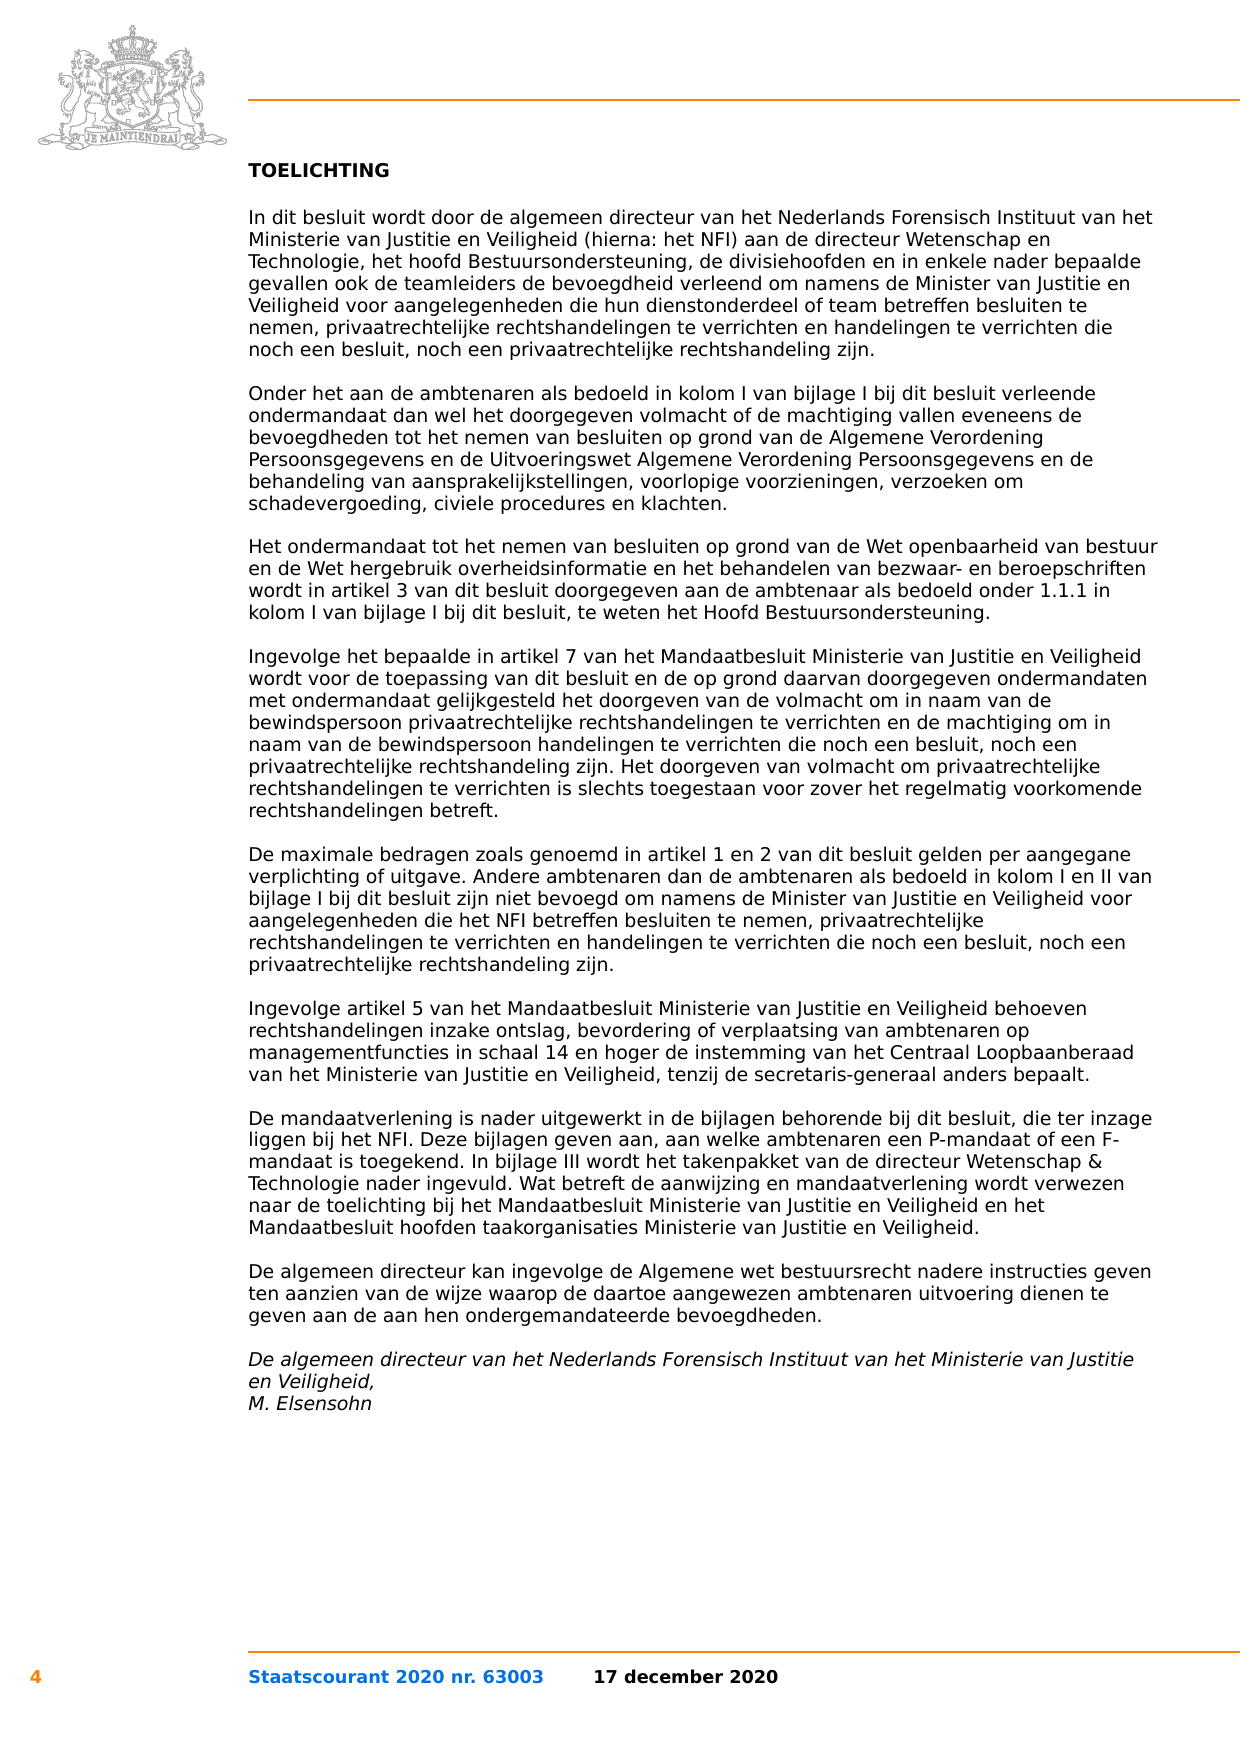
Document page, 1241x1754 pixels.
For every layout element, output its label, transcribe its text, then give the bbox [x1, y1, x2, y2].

text In dit besluit wordt door de algemeen directeur van het Nederlands Forensisch Instituut van het Ministerie van Justitie en Veiligheid (hierna: het NFI) aan de directeur Wetenschap en Technologie, het hoofd Bestuursondersteuning, de divisiehoofden en in enkele nader bepaalde gevallen ook de teamleiders de bevoegdheid verleend om namens de Minister van Justitie en Veiligheid voor aangelegenheden die hun dienstonderdeel of team betreffen besluiten te nemen, privaatrechtelijke rechtshandelingen te verrichten en handelingen te verrichten die noch een besluit, noch een privaatrechtelijke rechtshandeling zijn. [248, 207, 1163, 361]
subtitle TOELICHTING [248, 160, 1163, 182]
text Onder het aan de ambtenaren als bedoeld in kolom I van bijlage I bij dit besluit verleende ondermandaat dan wel het doorgegeven volmacht of de machtiging vallen eveneens de bevoegdheden tot het nemen van besluiten op grond van de Algemene Verordening Persoonsgegevens en de Uitvoeringswet Algemene Verordening Persoonsgegevens en de behandeling van aansprakelijkstellingen, voorlopige voorzieningen, verzoeken om schadevergoeding, civiele procedures en klachten. [248, 383, 1163, 514]
text Ingevolge artikel 5 van het Mandaatbesluit Ministerie van Justitie en Veiligheid behoeven rechtshandelingen inzake ontslag, bevordering of verplaatsing van ambtenaren op managementfuncties in schaal 14 en hoger de instemming van het Centraal Loopbaanberaad van het Ministerie van Justitie en Veiligheid, tenzij de secretaris-generaal anders bepaalt. [248, 998, 1163, 1086]
text Het ondermandaat tot het nemen van besluiten op grond van de Wet openbaarheid van bestuur en de Wet hergebruik overheidsinformatie en het behandelen van bezwaar- en beroepschriften wordt in artikel 3 van dit besluit doorgegeven aan de ambtenaar als bedoeld onder 1.1.1 in kolom I van bijlage I bij dit besluit, te weten het Hoofd Bestuursondersteuning. [248, 536, 1163, 624]
text Ingevolge het bepaalde in artikel 7 van het Mandaatbesluit Ministerie van Justitie en Veiligheid wordt voor de toepassing van dit besluit en de op grond daarvan doorgegeven ondermandaten met ondermandaat gelijkgesteld het doorgeven van de volmacht om in naam van de bewindspersoon privaatrechtelijke rechtshandelingen te verrichten en de machtiging om in naam van de bewindspersoon handelingen te verrichten die noch een besluit, noch een privaatrechtelijke rechtshandeling zijn. Het doorgeven van volmacht om privaatrechtelijke rechtshandelingen te verrichten is slechts toegestaan voor zover het regelmatig voorkomende rechtshandelingen betreft. [248, 646, 1163, 822]
text De algemeen directeur van het Nederlands Forensisch Instituut van het Ministerie van Justitie en Veiligheid, M. Elsensohn [248, 1349, 1163, 1415]
text De algemeen directeur kan ingevolge de Algemene wet bestuursrecht nadere instructies geven ten aanzien van de wijze waarop de daartoe aangewezen ambtenaren uitvoering dienen te geven aan de aan hen ondergemandateerde bevoegdheden. [248, 1261, 1163, 1327]
text De maximale bedragen zoals genoemd in artikel 1 en 2 van dit besluit gelden per aangegane verplichting of uitgave. Andere ambtenaren dan de ambtenaren als bedoeld in kolom I en II van bijlage I bij dit besluit zijn niet bevoegd om namens de Minister van Justitie en Veiligheid voor aangelegenheden die het NFI betreffen besluiten te nemen, privaatrechtelijke rechtshandelingen te verrichten en handelingen te verrichten die noch een besluit, noch een privaatrechtelijke rechtshandeling zijn. [248, 844, 1163, 976]
text De mandaatverlening is nader uitgewerkt in de bijlagen behorende bij dit besluit, die ter inzage liggen bij het NFI. Deze bijlagen geven aan, aan welke ambtenaren een P-mandaat of een F-mandaat is toegekend. In bijlage III wordt het takenpakket van de directeur Wetenschap & Technologie nader ingevuld. Wat betreft de aanwijzing en mandaatverlening wordt verwezen naar de toelichting bij het Mandaatbesluit Ministerie van Justitie en Veiligheid en het Mandaatbesluit hoofden taakorganisaties Ministerie van Justitie en Veiligheid. [248, 1107, 1163, 1239]
picture [38, 25, 227, 150]
